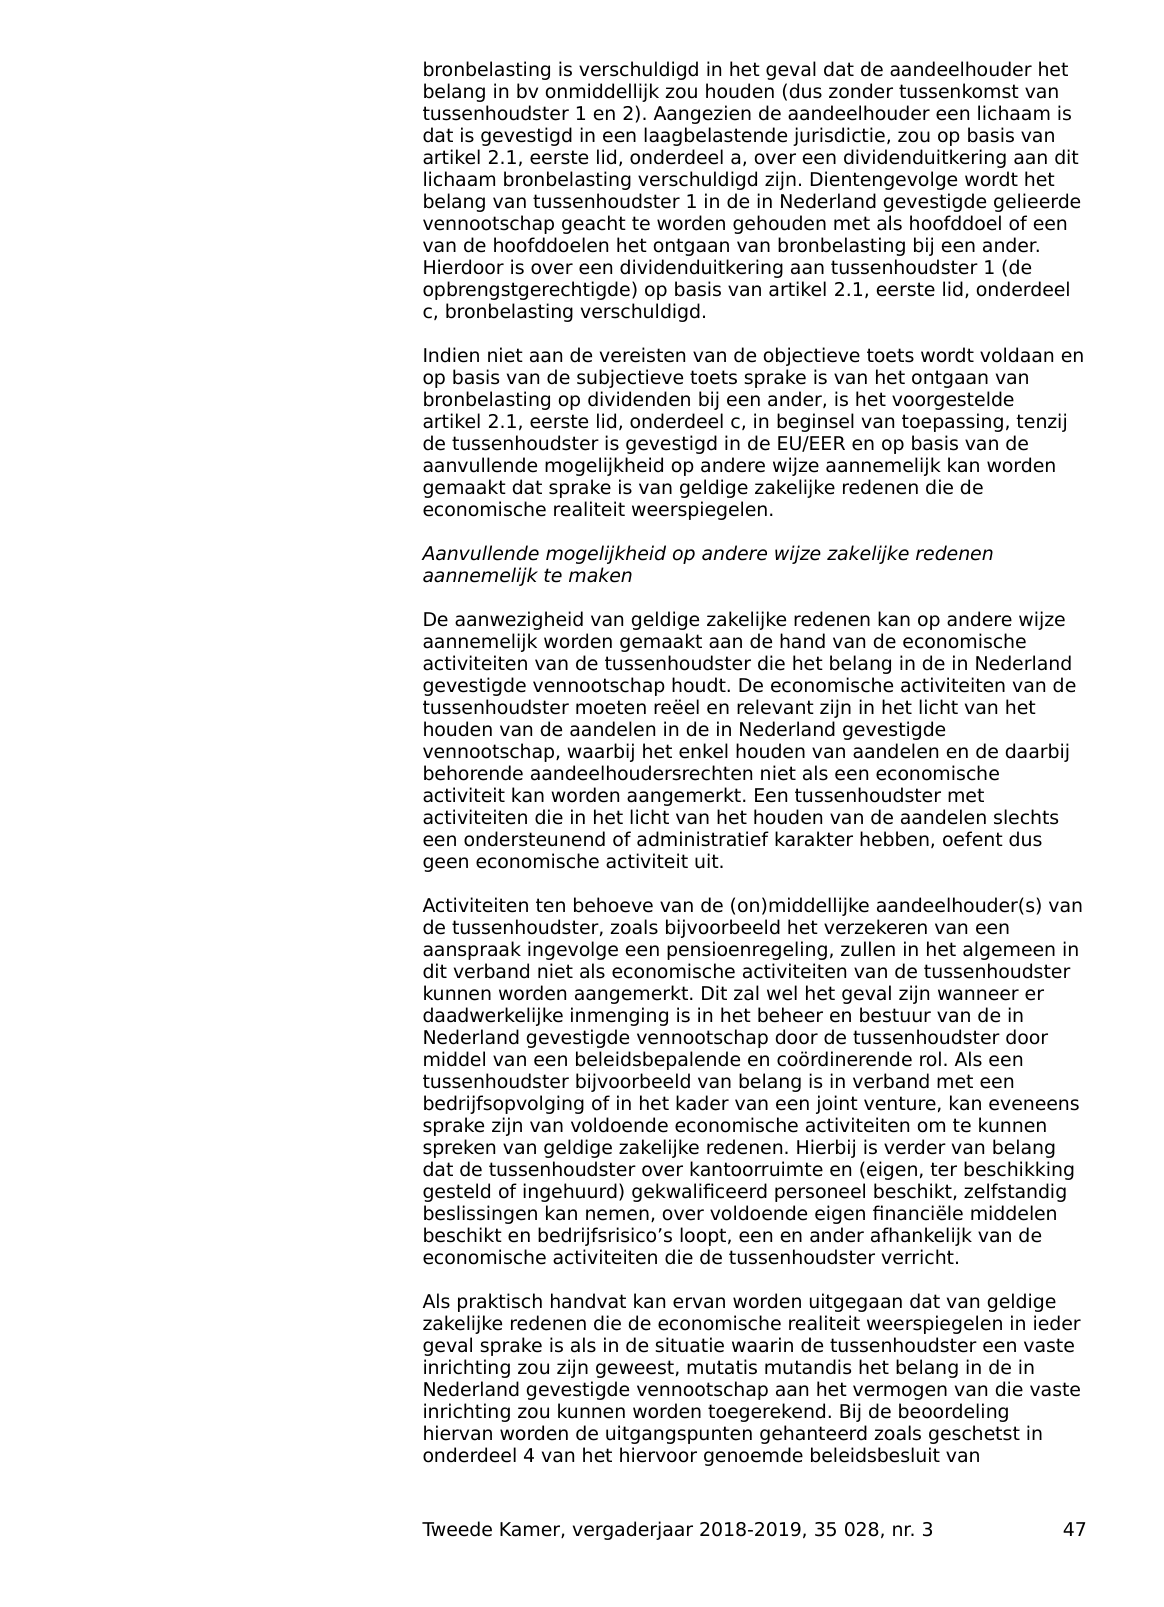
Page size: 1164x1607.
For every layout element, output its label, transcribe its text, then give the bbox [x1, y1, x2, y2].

text Als praktisch handvat kan ervan worden uitgegaan dat van geldige zakelijke redenen die de economische realiteit weerspiegelen in ieder geval sprake is als in de situatie waarin de tussenhoudster een vaste inrichting zou zijn geweest, mutatis mutandis het belang in de in Nederland gevestigde vennootschap aan het vermogen van die vaste inrichting zou kunnen worden toegerekend. Bij de beoordeling hiervan worden de uitgangspunten gehanteerd zoals geschetst in onderdeel 4 van het hiervoor genoemde beleidsbesluit van [422, 1291, 1087, 1467]
subtitle Aanvullende mogelijkheid op andere wijze zakelijke redenen aannemelijk te maken [422, 543, 1087, 587]
text De aanwezigheid van geldige zakelijke redenen kan op andere wijze aannemelijk worden gemaakt aan de hand van de economische activiteiten van de tussenhoudster die het belang in de in Nederland gevestigde vennootschap houdt. De economische activiteiten van de tussenhoudster moeten reëel en relevant zijn in het licht van het houden van de aandelen in de in Nederland gevestigde vennootschap, waarbij het enkel houden van aandelen en de daarbij behorende aandeelhoudersrechten niet als een economische activiteit kan worden aangemerkt. Een tussenhoudster met activiteiten die in het licht van het houden van de aandelen slechts een ondersteunend of administratief karakter hebben, oefent dus geen economische activiteit uit. [422, 609, 1087, 873]
text Indien niet aan de vereisten van de objectieve toets wordt voldaan en op basis van de subjectieve toets sprake is van het ontgaan van bronbelasting op dividenden bij een ander, is het voorgestelde artikel 2.1, eerste lid, onderdeel c, in beginsel van toepassing, tenzij de tussenhoudster is gevestigd in de EU/EER en op basis van de aanvullende mogelijkheid op andere wijze aannemelijk kan worden gemaakt dat sprake is van geldige zakelijke redenen die de economische realiteit weerspiegelen. [422, 345, 1087, 521]
text bronbelasting is verschuldigd in het geval dat de aandeelhouder het belang in bv onmiddellijk zou houden (dus zonder tussenkomst van tussenhoudster 1 en 2). Aangezien de aandeelhouder een lichaam is dat is gevestigd in een laagbelastende jurisdictie, zou op basis van artikel 2.1, eerste lid, onderdeel a, over een dividenduitkering aan dit lichaam bronbelasting verschuldigd zijn. Dientengevolge wordt het belang van tussenhoudster 1 in de in Nederland gevestigde gelieerde vennootschap geacht te worden gehouden met als hoofddoel of een van de hoofddoelen het ontgaan van bronbelasting bij een ander. Hierdoor is over een dividenduitkering aan tussenhoudster 1 (de opbrengstgerechtigde) op basis van artikel 2.1, eerste lid, onderdeel c, bronbelasting verschuldigd. [422, 59, 1087, 323]
text Activiteiten ten behoeve van de (on)middellijke aandeelhouder(s) van de tussenhoudster, zoals bijvoorbeeld het verzekeren van een aanspraak ingevolge een pensioenregeling, zullen in het algemeen in dit verband niet als economische activiteiten van de tussenhoudster kunnen worden aangemerkt. Dit zal wel het geval zijn wanneer er daadwerkelijke inmenging is in het beheer en bestuur van de in Nederland gevestigde vennootschap door de tussenhoudster door middel van een beleidsbepalende en coördinerende rol. Als een tussenhoudster bijvoorbeeld van belang is in verband met een bedrijfsopvolging of in het kader van een joint venture, kan eveneens sprake zijn van voldoende economische activiteiten om te kunnen spreken van geldige zakelijke redenen. Hierbij is verder van belang dat de tussenhoudster over kantoorruimte en (eigen, ter beschikking gesteld of ingehuurd) gekwalificeerd personeel beschikt, zelfstandig beslissingen kan nemen, over voldoende eigen financiële middelen beschikt en bedrijfsrisico’s loopt, een en ander afhankelijk van de economische activiteiten die de tussenhoudster verricht. [422, 895, 1087, 1269]
